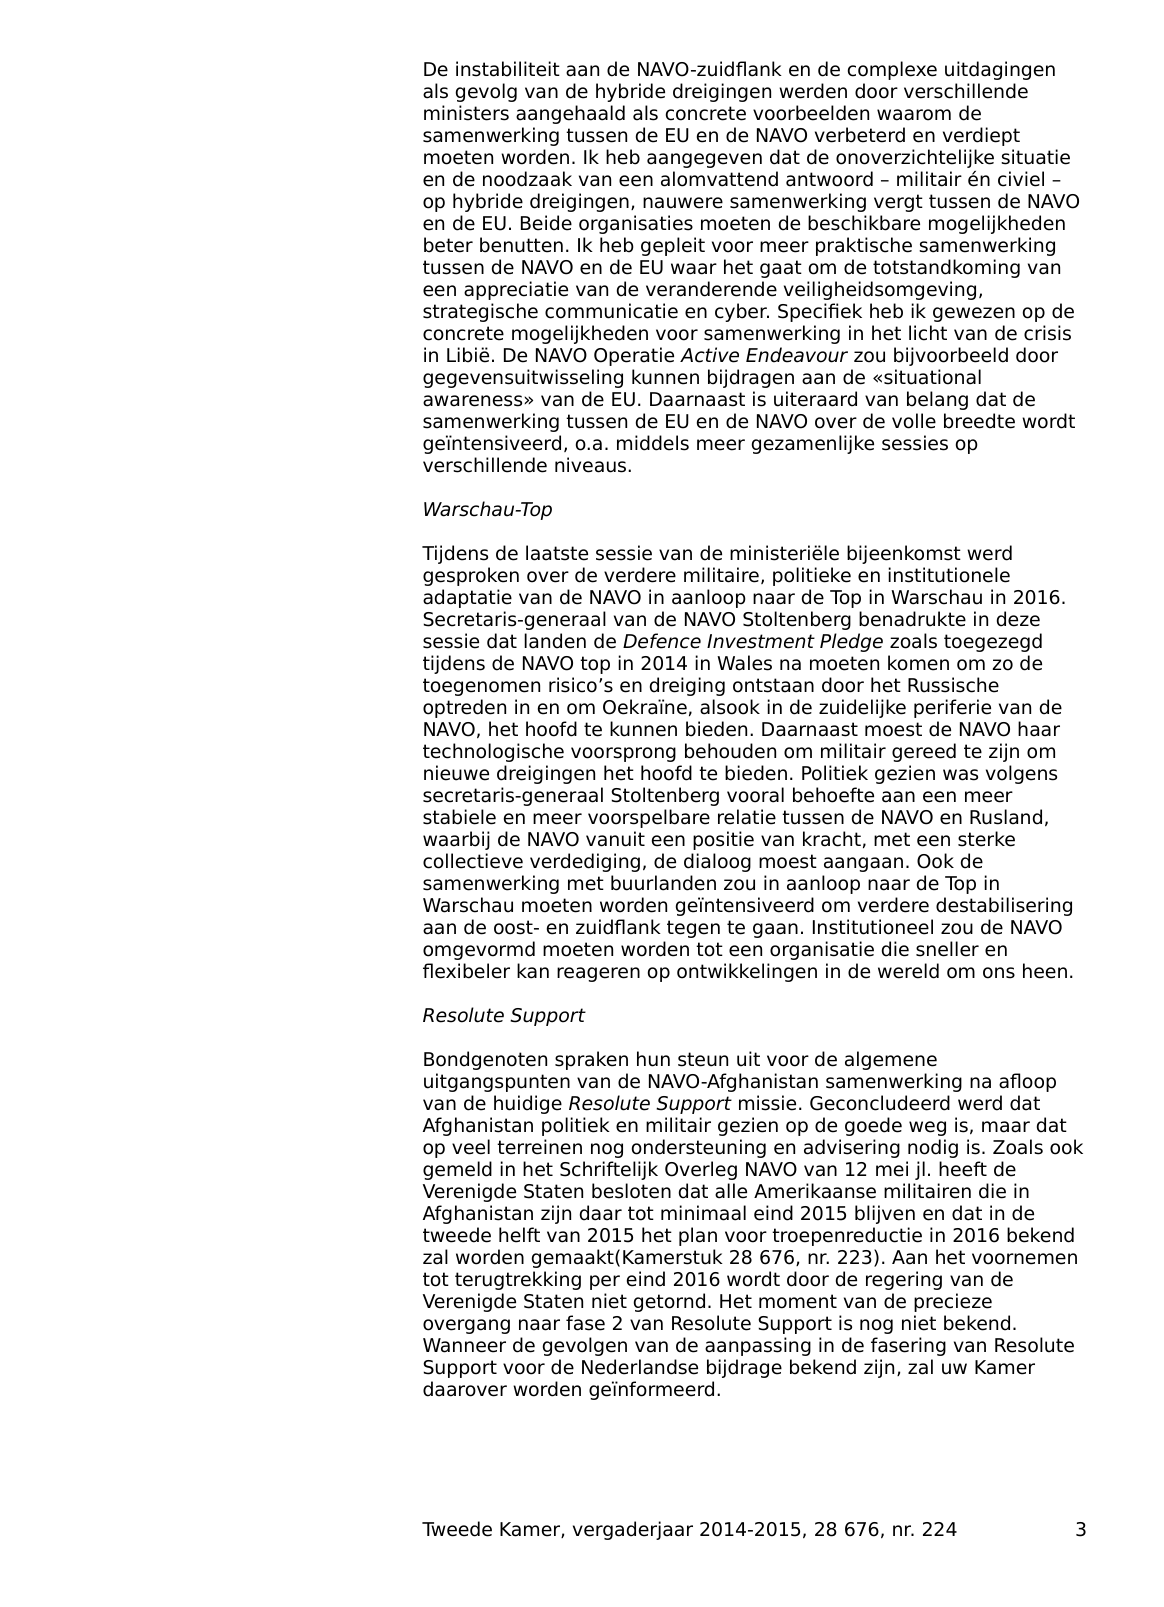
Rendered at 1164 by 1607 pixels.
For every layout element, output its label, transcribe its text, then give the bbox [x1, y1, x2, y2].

text De instabiliteit aan de NAVO-zuidflank en de complexe uitdagingen als gevolg van de hybride dreigingen werden door verschillende ministers aangehaald als concrete voorbeelden waarom de samenwerking tussen de EU en de NAVO verbeterd en verdiept moeten worden. Ik heb aangegeven dat de onoverzichtelijke situatie en de noodzaak van een alomvattend antwoord – militair én civiel – op hybride dreigingen, nauwere samenwerking vergt tussen de NAVO en de EU. Beide organisaties moeten de beschikbare mogelijkheden beter benutten. Ik heb gepleit voor meer praktische samenwerking tussen de NAVO en de EU waar het gaat om de totstandkoming van een appreciatie van de veranderende veiligheidsomgeving, strategische communicatie en cyber. Specifiek heb ik gewezen op de concrete mogelijkheden voor samenwerking in het licht van de crisis in Libië. De NAVO Operatie Active Endeavour zou bijvoorbeeld door gegevensuitwisseling kunnen bijdragen aan de «situational awareness» van de EU. Daarnaast is uiteraard van belang dat de samenwerking tussen de EU en de NAVO over de volle breedte wordt geïntensiveerd, o.a. middels meer gezamenlijke sessies op verschillende niveaus. [422, 59, 1087, 477]
text Bondgenoten spraken hun steun uit voor de algemene uitgangspunten van de NAVO-Afghanistan samenwerking na afloop van de huidige Resolute Support missie. Geconcludeerd werd dat Afghanistan politiek en militair gezien op de goede weg is, maar dat op veel terreinen nog ondersteuning en advisering nodig is. Zoals ook gemeld in het Schriftelijk Overleg NAVO van 12 mei jl. heeft de Verenigde Staten besloten dat alle Amerikaanse militairen die in Afghanistan zijn daar tot minimaal eind 2015 blijven en dat in de tweede helft van 2015 het plan voor troepenreductie in 2016 bekend zal worden gemaakt(Kamerstuk 28 676, nr. 223). Aan het voornemen tot terugtrekking per eind 2016 wordt door de regering van de Verenigde Staten niet getornd. Het moment van de precieze overgang naar fase 2 van Resolute Support is nog niet bekend. Wanneer de gevolgen van de aanpassing in de fasering van Resolute Support voor de Nederlandse bijdrage bekend zijn, zal uw Kamer daarover worden geïnformeerd. [422, 1049, 1087, 1401]
subtitle Warschau-Top [422, 499, 1087, 521]
subtitle Resolute Support [422, 1005, 1087, 1027]
text Tijdens de laatste sessie van de ministeriële bijeenkomst werd gesproken over de verdere militaire, politieke en institutionele adaptatie van de NAVO in aanloop naar de Top in Warschau in 2016. Secretaris-generaal van de NAVO Stoltenberg benadrukte in deze sessie dat landen de Defence Investment Pledge zoals toegezegd tijdens de NAVO top in 2014 in Wales na moeten komen om zo de toegenomen risico’s en dreiging ontstaan door het Russische optreden in en om Oekraïne, alsook in de zuidelijke periferie van de NAVO, het hoofd te kunnen bieden. Daarnaast moest de NAVO haar technologische voorsprong behouden om militair gereed te zijn om nieuwe dreigingen het hoofd te bieden. Politiek gezien was volgens secretaris-generaal Stoltenberg vooral behoefte aan een meer stabiele en meer voorspelbare relatie tussen de NAVO en Rusland, waarbij de NAVO vanuit een positie van kracht, met een sterke collectieve verdediging, de dialoog moest aangaan. Ook de samenwerking met buurlanden zou in aanloop naar de Top in Warschau moeten worden geïntensiveerd om verdere destabilisering aan de oost- en zuidflank tegen te gaan. Institutioneel zou de NAVO omgevormd moeten worden tot een organisatie die sneller en flexibeler kan reageren op ontwikkelingen in de wereld om ons heen. [422, 543, 1087, 983]
